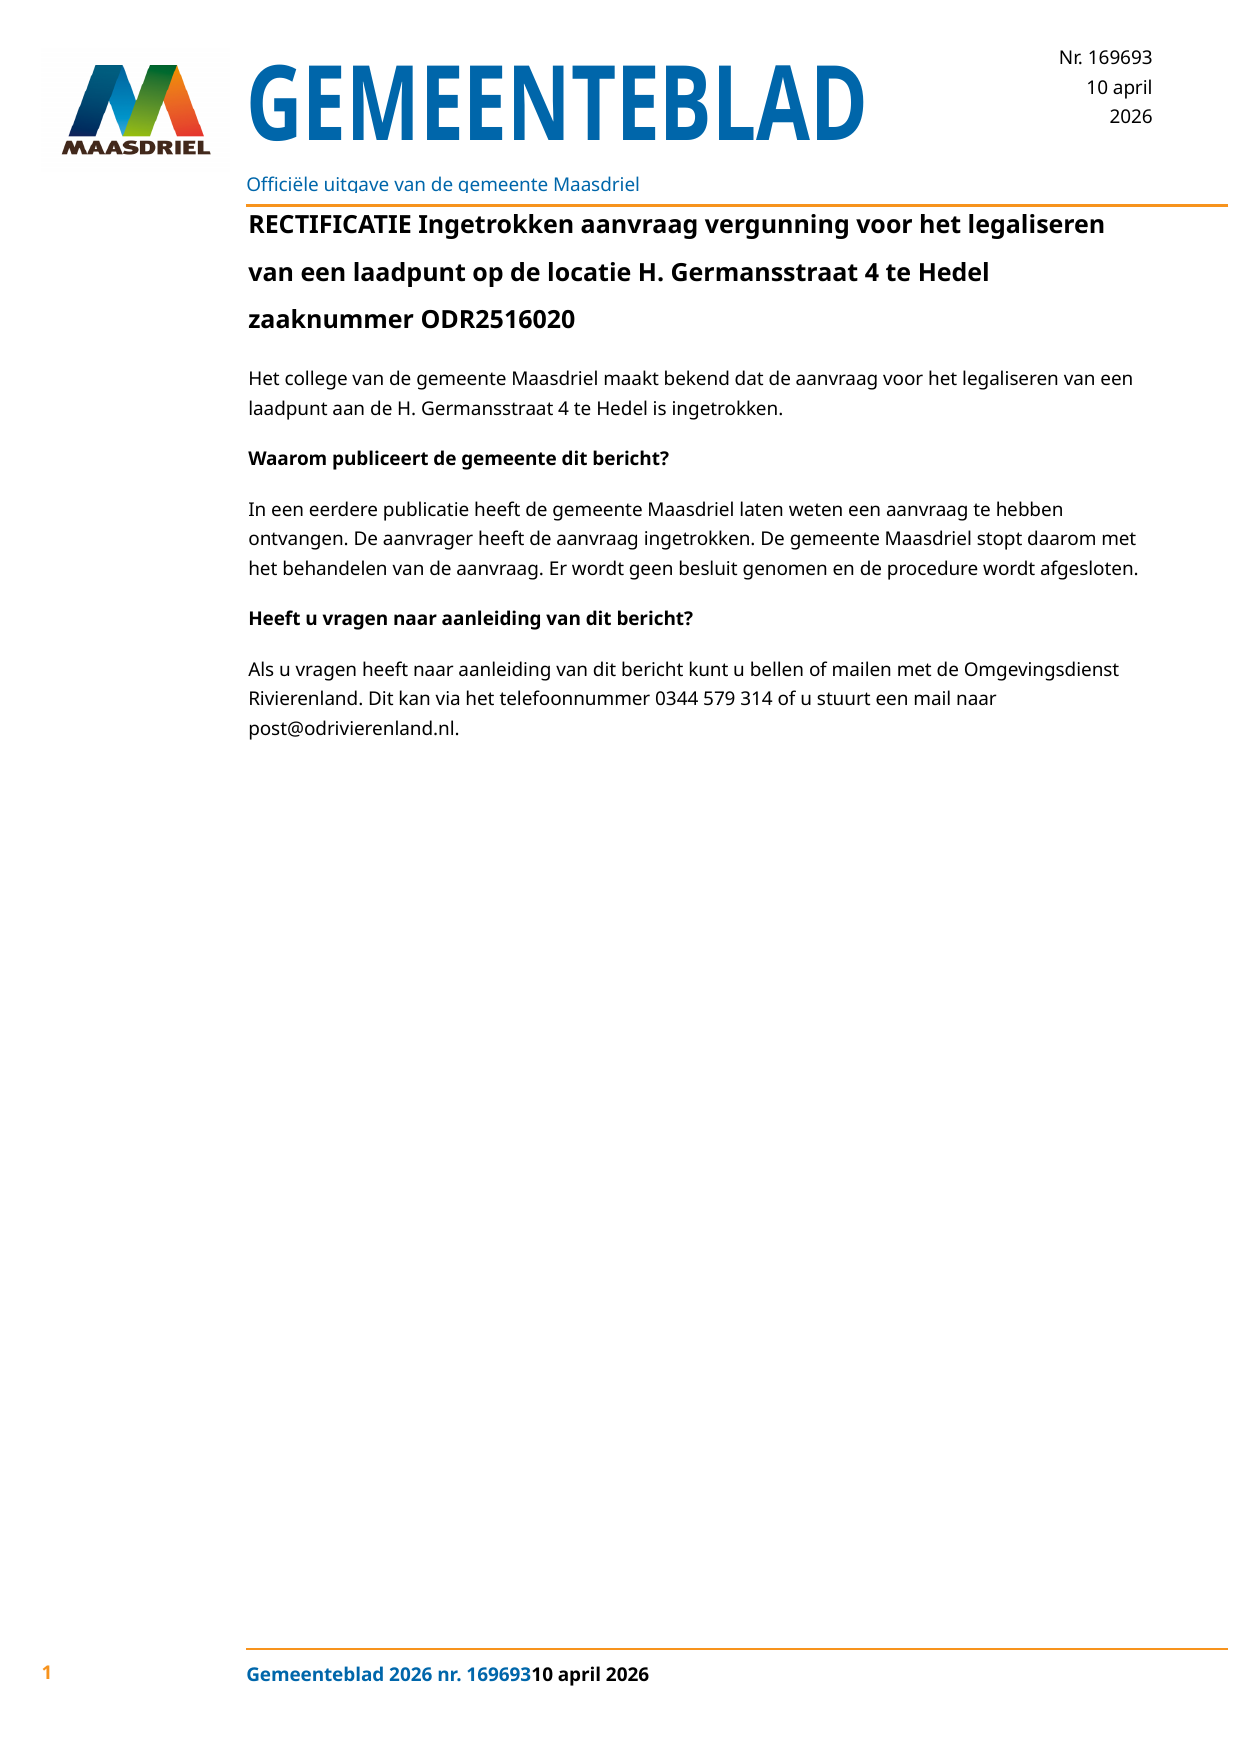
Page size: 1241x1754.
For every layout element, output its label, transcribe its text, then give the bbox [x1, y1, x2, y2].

text Als u vragen heeft naar aanleiding van dit bericht kunt u bellen of mailen met de Omgevingsdienst Rivierenland. Dit kan via het telefoonnummer 0344 579 314 of u stuurt een mail naar post@odrivierenland.nl. [248, 656, 1152, 741]
text In een eerdere publicatie heeft de gemeente Maasdriel laten weten een aanvraag te hebben ontvangen. De aanvrager heeft de aanvraag ingetrokken. De gemeente Maasdriel stopt daarom met het behandelen van de aanvraag. Er wordt geen besluit genomen en de procedure wordt afgesloten. [248, 496, 1152, 581]
text Heeft u vragen naar aanleiding van dit bericht? [248, 606, 1152, 631]
picture [41, 47, 231, 172]
text Waarom publiceert de gemeente dit bericht? [248, 446, 1152, 471]
text Het college van de gemeente Maasdriel maakt bekend dat de aanvraag voor het legaliseren van een laadpunt aan de H. Germansstraat 4 te Hedel is ingetrokken. [248, 366, 1152, 421]
text RECTIFICATIE Ingetrokken aanvraag vergunning voor het legaliseren van een laadpunt op de locatie H. Germansstraat 4 te Hedel zaaknummer ODR2516020 [248, 207, 1152, 336]
